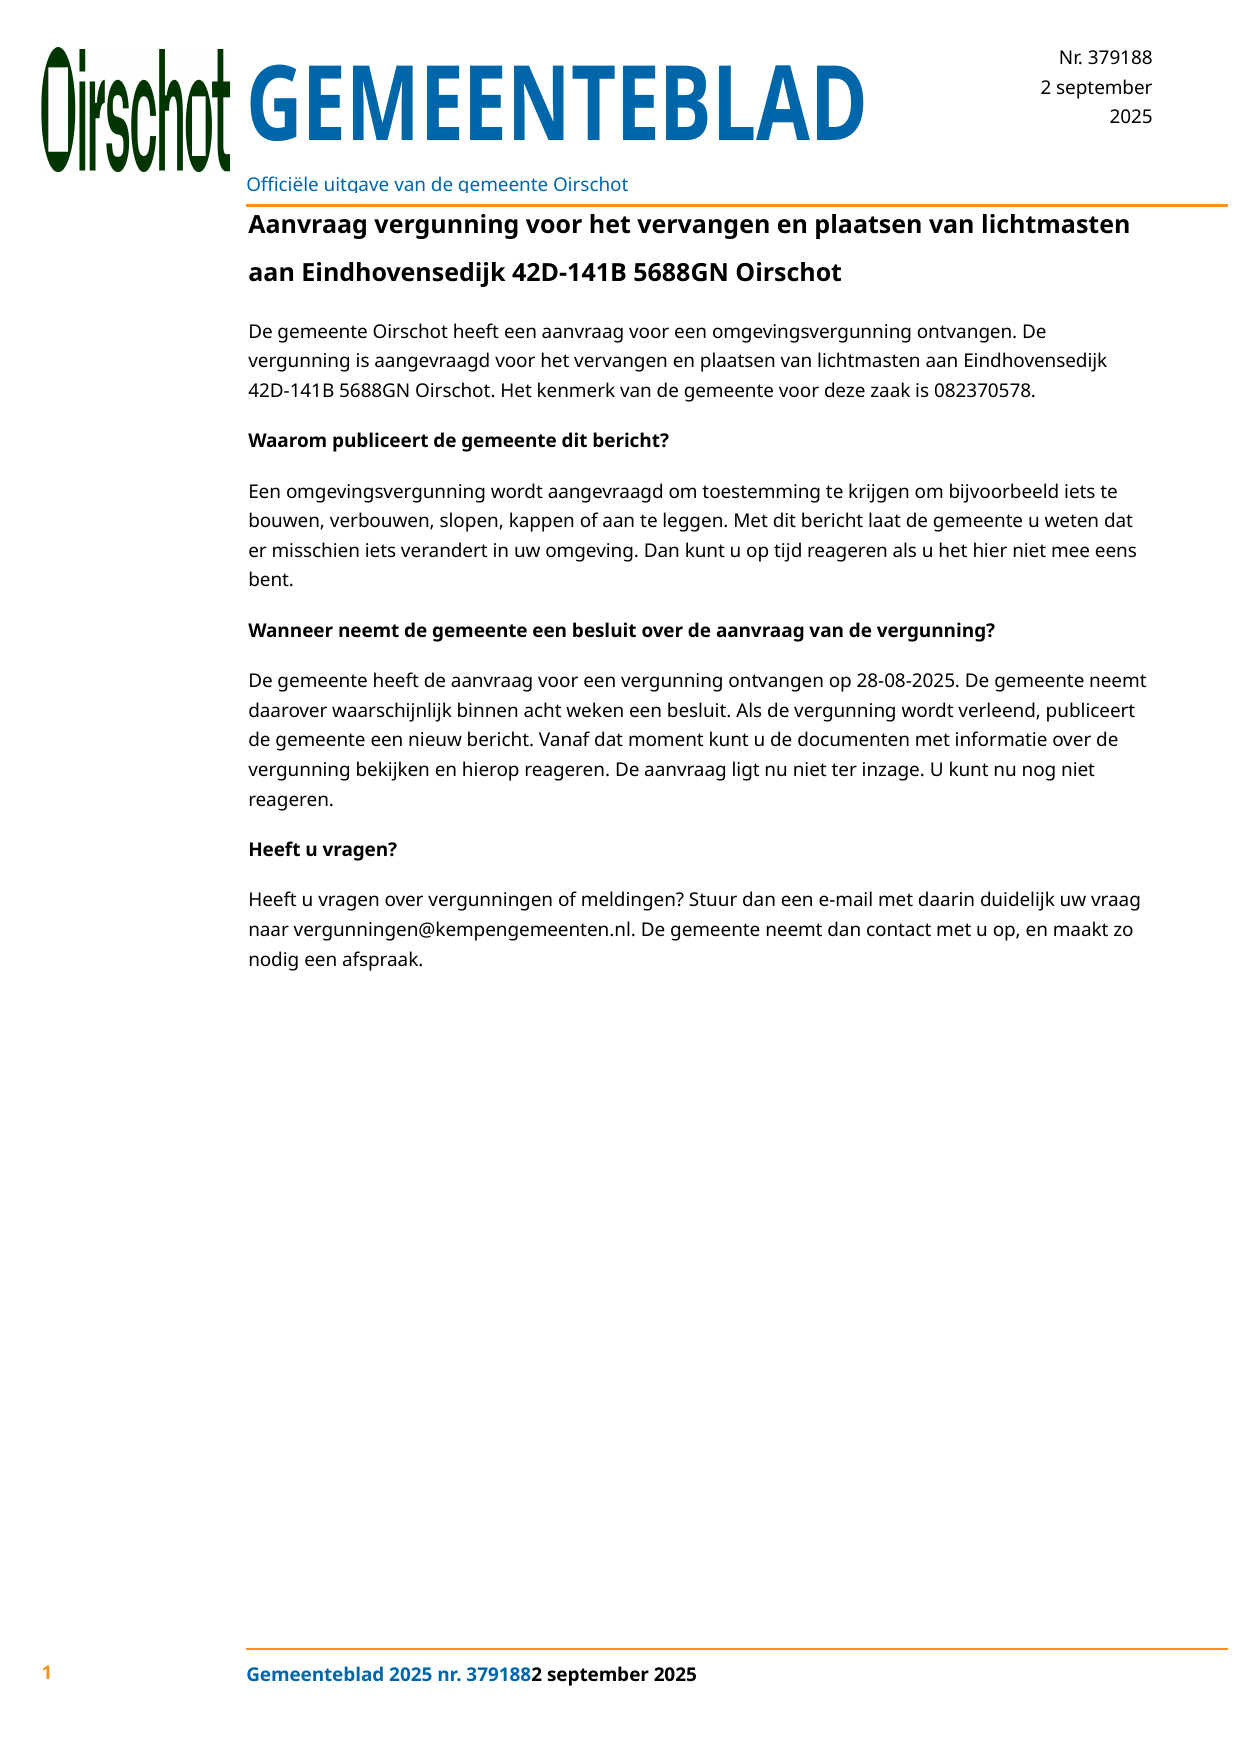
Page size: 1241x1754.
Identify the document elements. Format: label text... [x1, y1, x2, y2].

text Een omgevingsvergunning wordt aangevraagd om toestemming te krijgen om bijvoorbeeld iets te bouwen, verbouwen, slopen, kappen of aan te leggen. Met dit bericht laat de gemeente u weten dat er misschien iets verandert in uw omgeving. Dan kunt u op tijd reageren als u het hier niet mee eens bent. [248, 478, 1152, 592]
text Aanvraag vergunning voor het vervangen en plaatsen van lichtmasten aan Eindhovensedijk 42D-141B 5688GN Oirschot [248, 207, 1152, 288]
text De gemeente heeft de aanvraag voor een vergunning ontvangen op 28-08-2025. De gemeente neemt daarover waarschijnlijk binnen acht weken een besluit. Als de vergunning wordt verleend, publiceert de gemeente een nieuw bericht. Vanaf dat moment kunt u de documenten met informatie over de vergunning bekijken en hierop reageren. De aanvraag ligt nu niet ter inzage. U kunt nu nog niet reageren. [248, 667, 1152, 812]
text De gemeente Oirschot heeft een aanvraag voor een omgevingsvergunning ontvangen. De vergunning is aangevraagd voor het vervangen en plaatsen van lichtmasten aan Eindhovensedijk 42D-141B 5688GN Oirschot. Het kenmerk van de gemeente voor deze zaak is 082370578. [248, 318, 1152, 403]
text Heeft u vragen? [248, 836, 1152, 862]
text Waarom publiceert de gemeente dit bericht? [248, 427, 1152, 453]
text Heeft u vragen over vergunningen of meldingen? Stuur dan een e-mail met daarin duidelijk uw vraag naar vergunningen@kempengemeenten.nl. De gemeente neemt dan contact met u op, en maakt zo nodig een afspraak. [248, 887, 1152, 972]
picture [41, 47, 231, 172]
text Wanneer neemt de gemeente een besluit over de aanvraag van de vergunning? [248, 617, 1152, 643]
